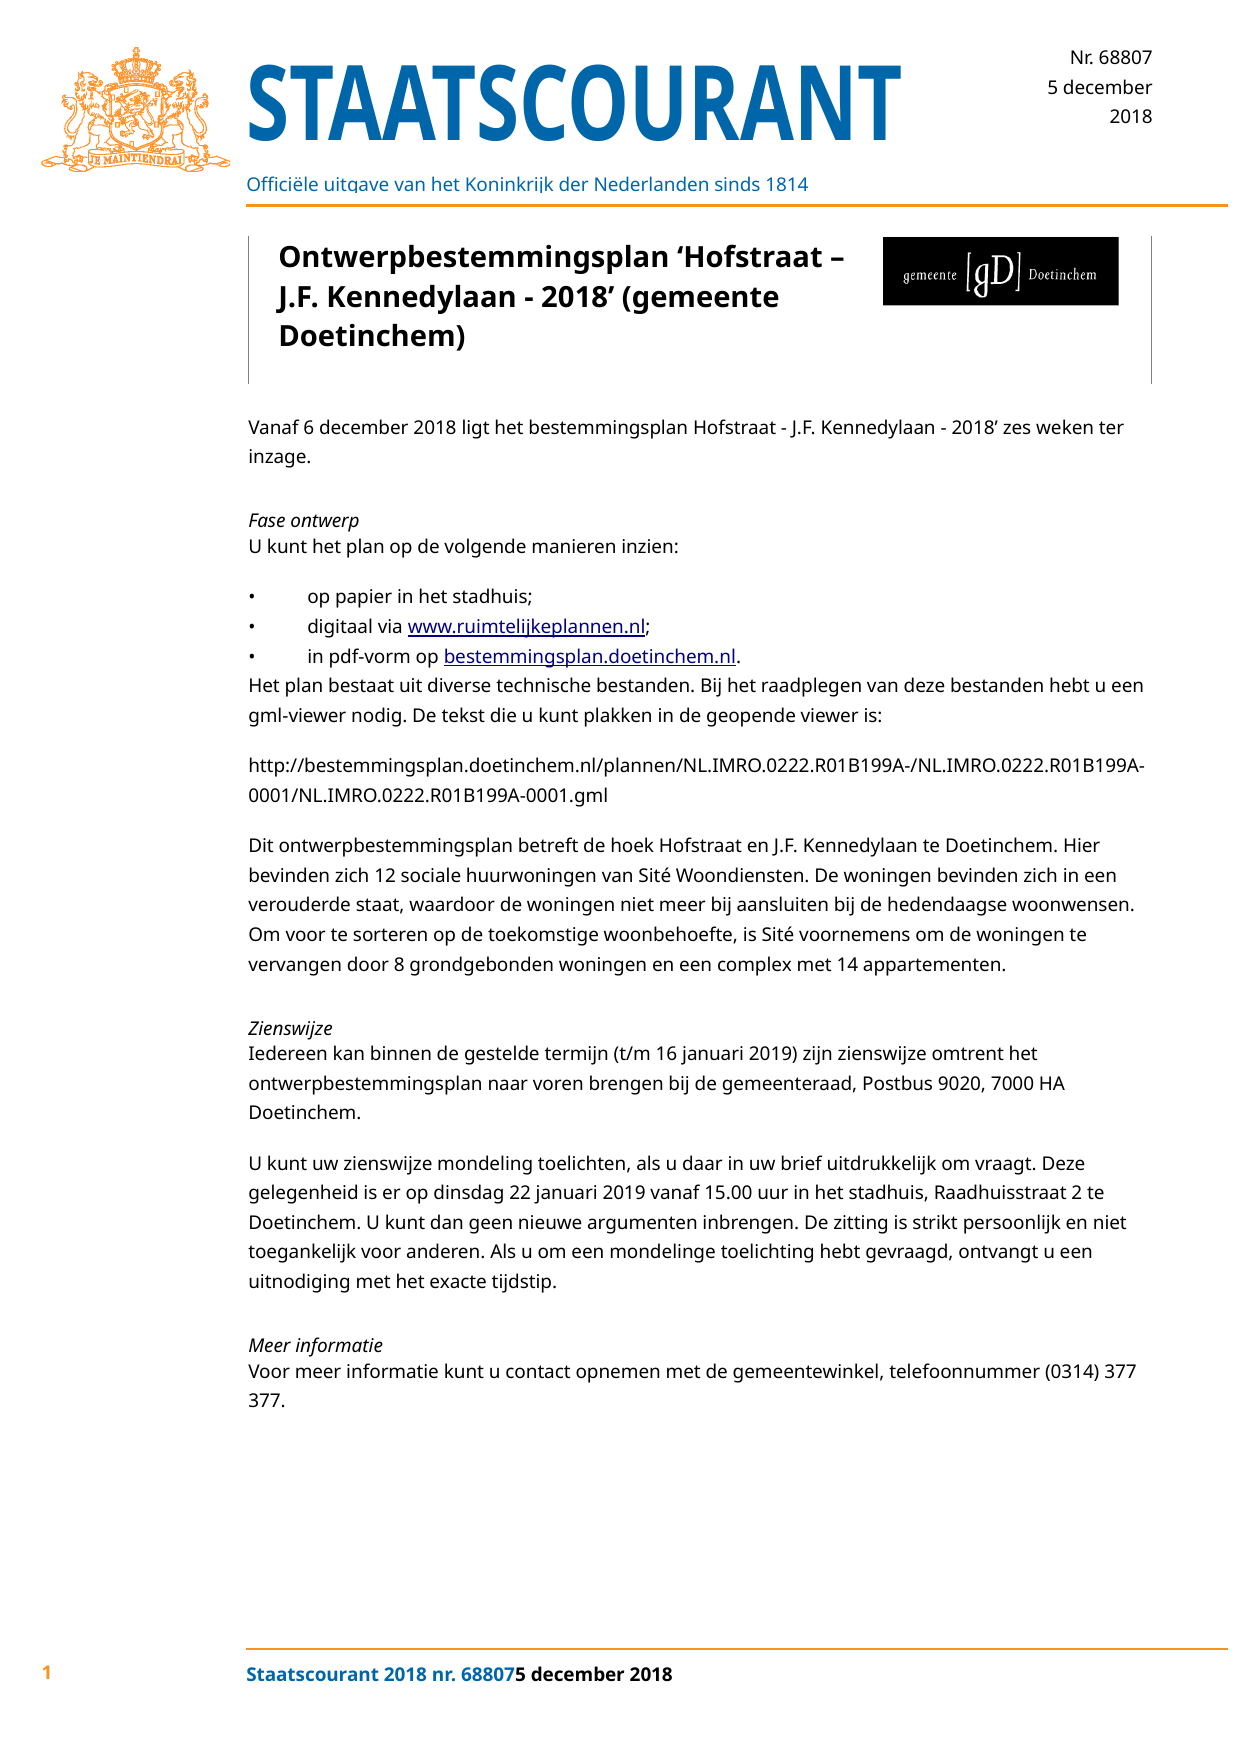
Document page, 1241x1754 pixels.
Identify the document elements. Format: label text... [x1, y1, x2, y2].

text U kunt uw zienswijze mondeling toelichten, als u daar in uw brief uitdrukkelijk om vraagt. Deze gelegenheid is er op dinsdag 22 januari 2019 vanaf 15.00 uur in het stadhuis, Raadhuisstraat 2 te Doetinchem. U kunt dan geen nieuwe argumenten inbrengen. De zitting is strikt persoonlijk en niet toegankelijk voor anderen. Als u om een mondelinge toelichting hebt gevraagd, ontvangt u een uitnodiging met het exacte tijdstip. [248, 1150, 1152, 1294]
text Vanaf 6 december 2018 ligt het bestemmingsplan Hofstraat - J.F. Kennedylaan - 2018’ zes weken ter inzage. [248, 414, 1152, 469]
text http://bestemmingsplan.doetinchem.nl/plannen/NL.IMRO.0222.R01B199A-/NL.IMRO.0222.R01B199A-0001/NL.IMRO.0222.R01B199A-0001.gml [248, 752, 1152, 808]
table_header [850, 236, 1151, 384]
text Het plan bestaat uit diverse technische bestanden. Bij het raadplegen van deze bestanden hebt u een gml-viewer nodig. De tekst die u kunt plakken in de geopende viewer is: [248, 672, 1152, 728]
text Fase ontwerp [248, 507, 1152, 533]
list op papier in het stadhuis; [248, 584, 1152, 609]
text Iedereen kan binnen de gestelde termijn (t/m 16 januari 2019) zijn zienswijze omtrent het ontwerpbestemmingsplan naar voren brengen bij de gemeenteraad, Postbus 9020, 7000 HA Doetinchem. [248, 1040, 1152, 1125]
picture [41, 47, 231, 172]
text Voor meer informatie kunt u contact opnemen met de gemeentewinkel, telefoonnummer (0314) 377 377. [248, 1358, 1152, 1413]
table_header Ontwerpbestemmingsplan ‘Hofstraat – J.F. Kennedylaan - 2018’ (gemeente Doetinchem) [249, 236, 850, 384]
list in pdf-vorm op bestemmingsplan.doetinchem.nl. [248, 643, 1152, 668]
text Dit ontwerpbestemmingsplan betreft de hoek Hofstraat en J.F. Kennedylaan te Doetinchem. Hier bevinden zich 12 sociale huurwoningen van Sité Woondiensten. De woningen bevinden zich in een verouderde staat, waardoor de woningen niet meer bij aansluiten bij de hedendaagse woonwensen. Om voor te sorteren op de toekomstige woonbehoefte, is Sité voornemens om de woningen te vervangen door 8 grondgebonden woningen en een complex met 14 appartementen. [248, 832, 1152, 976]
text U kunt het plan op de volgende manieren inzien: [248, 533, 1152, 559]
list digitaal via www.ruimtelijkeplannen.nl; [248, 613, 1152, 639]
text Meer informatie [248, 1332, 1152, 1358]
text Zienswijze [248, 1015, 1152, 1040]
picture [882, 236, 1119, 306]
